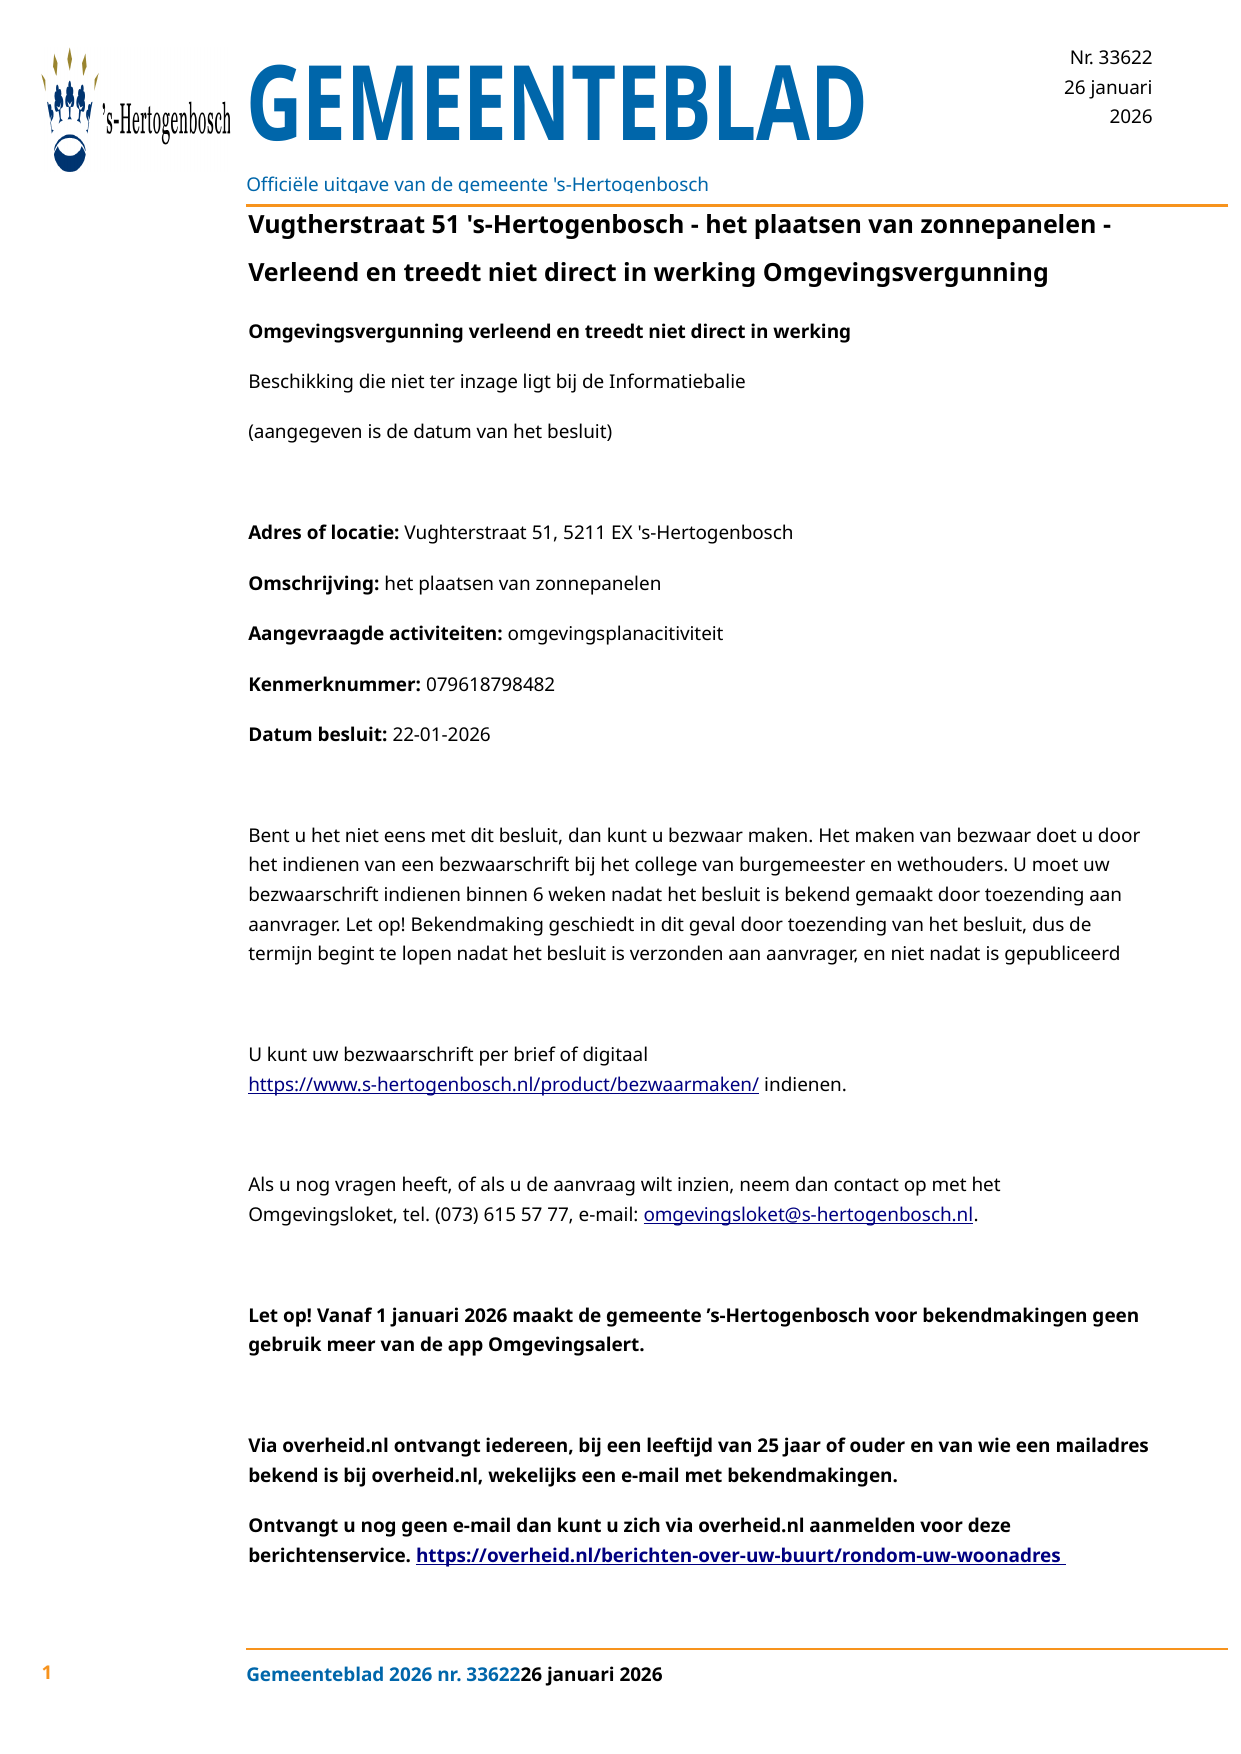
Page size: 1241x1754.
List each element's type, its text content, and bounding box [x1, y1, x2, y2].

text Via overheid.nl ontvangt iedereen, bij een leeftijd van 25 jaar of ouder en van wie een mailadres bekend is bij overheid.nl, wekelijks een e-mail met bekendmakingen. [248, 1432, 1152, 1488]
text Let op! Vanaf 1 januari 2026 maakt de gemeente ’s-Hertogenbosch voor bekendmakingen geen gebruik meer van de app Omgevingsalert. [248, 1302, 1152, 1357]
text Omgevingsvergunning verleend en treedt niet direct in werking [248, 318, 1152, 344]
text Adres of locatie: Vughterstraat 51, 5211 EX 's-Hertogenbosch [248, 519, 1152, 545]
text Als u nog vragen heeft, of als u de aanvraag wilt inzien, neem dan contact op met het Omgevingsloket, tel. (073) 615 57 77, e-mail: omgevingsloket@s-hertogenbosch.nl. [248, 1172, 1152, 1227]
text Kenmerknummer: 079618798482 [248, 671, 1152, 697]
text (aangegeven is de datum van het besluit) [248, 419, 1152, 444]
text Aangevraagde activiteiten: omgevingsplanacitiviteit [248, 620, 1152, 646]
text Beschikking die niet ter inzage ligt bij de Informatiebalie [248, 368, 1152, 394]
text Omschrijving: het plaatsen van zonnepanelen [248, 570, 1152, 596]
text Datum besluit: 22-01-2026 [248, 721, 1152, 747]
text Bent u het niet eens met dit besluit, dan kunt u bezwaar maken. Het maken van bezwaar doet u door het indienen van een bezwaarschrift bij het college van burgemeester en wethouders. U moet uw bezwaarschrift indienen binnen 6 weken nadat het besluit is bekend gemaakt door toezending aan aanvrager. Let op! Bekendmaking geschiedt in dit geval door toezending van het besluit, dus de termijn begint te lopen nadat het besluit is verzonden aan aanvrager, en niet nadat is gepubliceerd [248, 822, 1152, 966]
picture [41, 47, 231, 172]
text U kunt uw bezwaarschrift per brief of digitaal https://www.s-hertogenbosch.nl/product/bezwaarmaken/ indienen. [248, 1041, 1152, 1097]
text Vugtherstraat 51 's-Hertogenbosch - het plaatsen van zonnepanelen - Verleend en treedt niet direct in werking Omgevingsvergunning [248, 207, 1152, 288]
text Ontvangt u nog geen e-mail dan kunt u zich via overheid.nl aanmelden voor deze berichtenservice. https://overheid.nl/berichten-over-uw-buurt/rondom-uw-woonadres [248, 1512, 1152, 1568]
